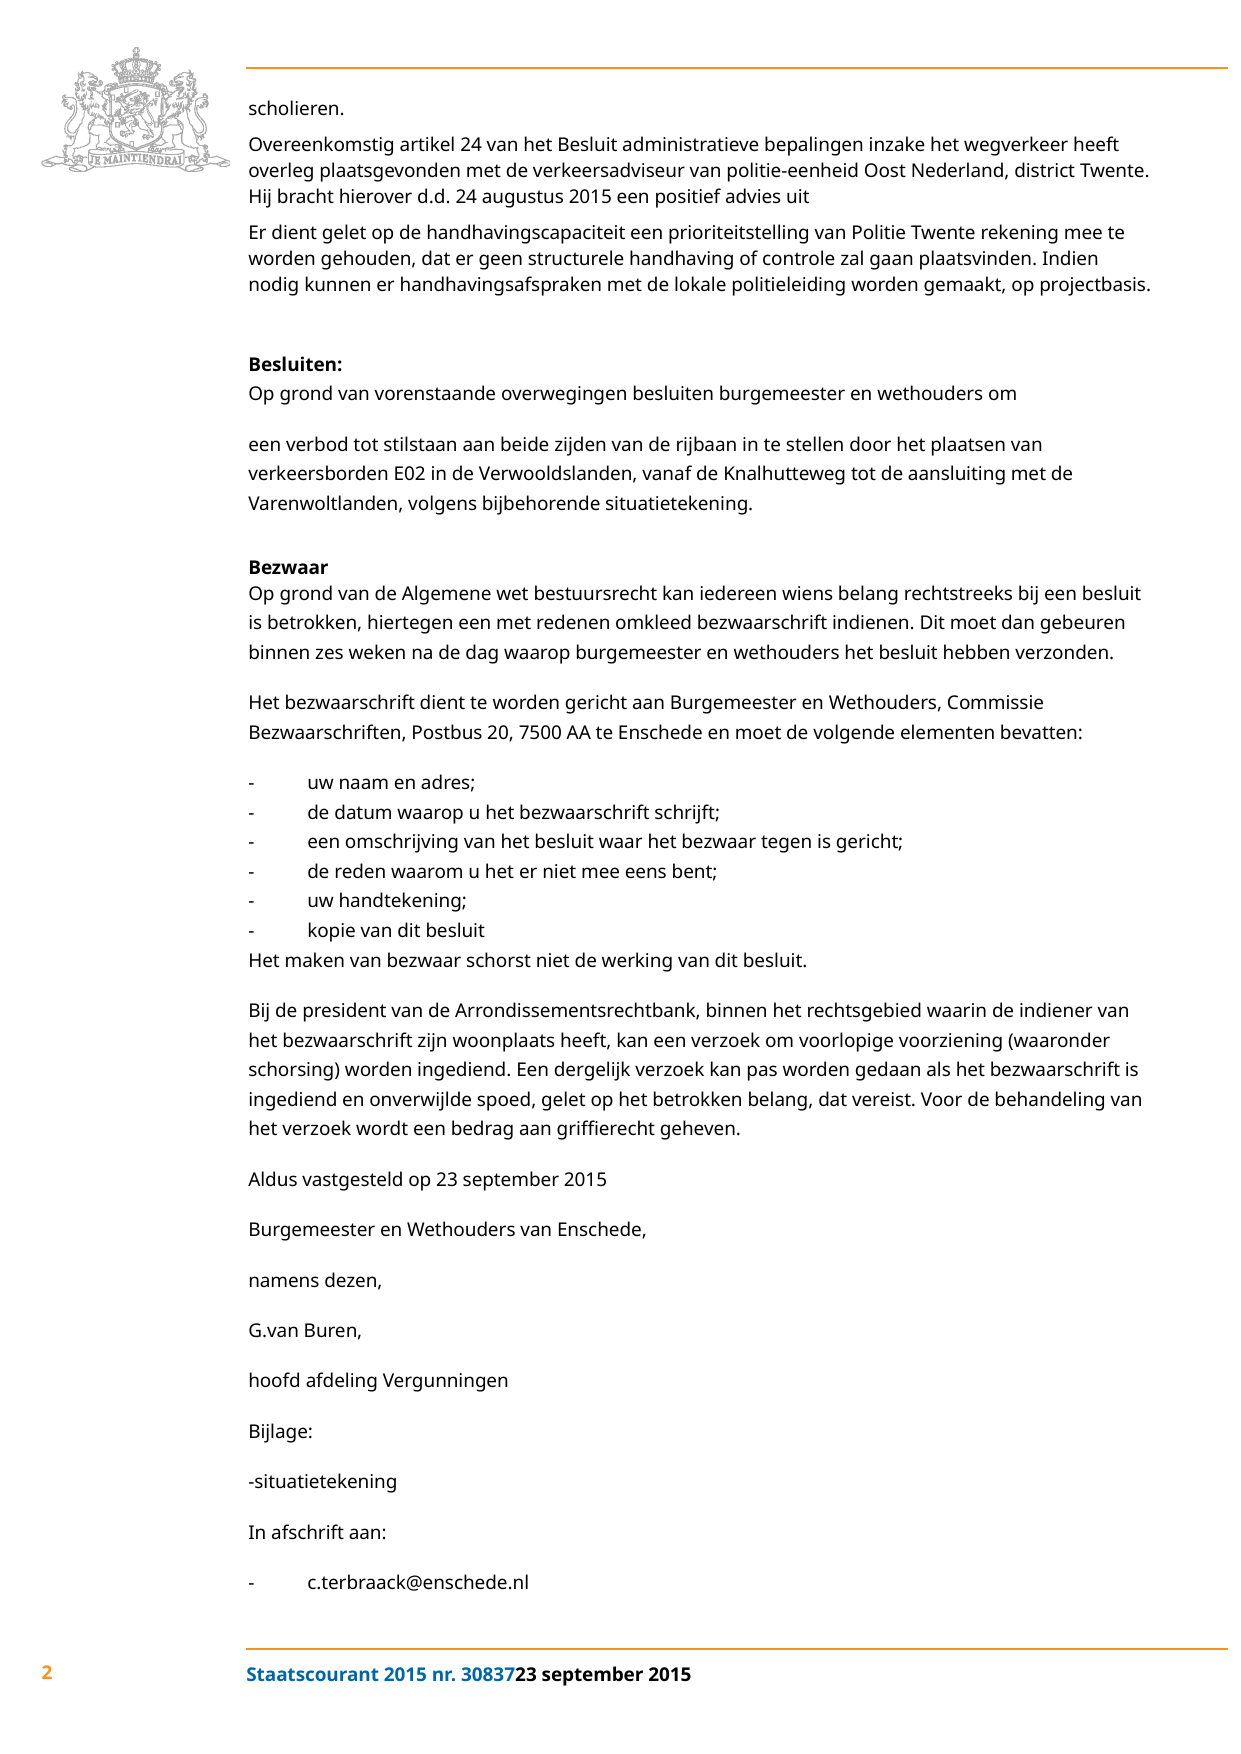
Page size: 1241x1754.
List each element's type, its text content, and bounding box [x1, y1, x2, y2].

picture [41, 47, 231, 172]
text hoofd afdeling Vergunningen [248, 1368, 1152, 1393]
text een verbod tot stilstaan aan beide zijden van de rijbaan in te stellen door het plaatsen van verkeersborden E02 in de Verwooldslanden, vanaf de Knalhutteweg tot de aansluiting met de Varenwoltlanden, volgens bijbehorende situatietekening. [248, 431, 1152, 516]
list uw handtekening; [248, 888, 1152, 913]
list uw naam en adres; [248, 769, 1152, 795]
text Op grond van vorenstaande overwegingen besluiten burgemeester en wethouders om [248, 380, 1152, 406]
list een omschrijving van het besluit waar het bezwaar tegen is gericht; [248, 828, 1152, 854]
text scholieren. [248, 95, 1152, 121]
text G.van Buren, [248, 1317, 1152, 1343]
text Bijlage: [248, 1418, 1152, 1444]
list de reden waarom u het er niet mee eens bent; [248, 858, 1152, 884]
list kopie van dit besluit [248, 917, 1152, 943]
text Het maken van bezwaar schorst niet de werking van dit besluit. [248, 947, 1152, 972]
text Er dient gelet op de handhavingscapaciteit een prioriteitstelling van Politie Twente rekening mee te worden gehouden, dat er geen structurele handhaving of controle zal gaan plaatsvinden. Indien nodig kunnen er handhavingsafspraken met de lokale politieleiding worden gemaakt, op projectbasis. [248, 219, 1152, 297]
list c.terbraack@enschede.nl [248, 1569, 1152, 1595]
text Het bezwaarschrift dient te worden gericht aan Burgemeester en Wethouders, Commissie Bezwaarschriften, Postbus 20, 7500 AA te Enschede en moet de volgende elementen bevatten: [248, 689, 1152, 744]
text Overeenkomstig artikel 24 van het Besluit administratieve bepalingen inzake het wegverkeer heeft overleg plaatsgevonden met de verkeersadviseur van politie-eenheid Oost Nederland, district Twente. Hij bracht hierover d.d. 24 augustus 2015 een positief advies uit [248, 131, 1152, 209]
text Bezwaar [248, 554, 1152, 580]
text Burgemeester en Wethouders van Enschede, [248, 1216, 1152, 1242]
text Op grond van de Algemene wet bestuursrecht kan iedereen wiens belang rechtstreeks bij een besluit is betrokken, hiertegen een met redenen omkleed bezwaarschrift indienen. Dit moet dan gebeuren binnen zes weken na de dag waarop burgemeester en wethouders het besluit hebben verzonden. [248, 580, 1152, 664]
text namens dezen, [248, 1267, 1152, 1292]
text In afschrift aan: [248, 1519, 1152, 1544]
text -situatietekening [248, 1468, 1152, 1494]
text Aldus vastgesteld op 23 september 2015 [248, 1166, 1152, 1192]
list de datum waarop u het bezwaarschrift schrijft; [248, 799, 1152, 824]
text Besluiten: [248, 351, 1152, 377]
text Bij de president van de Arrondissementsrechtbank, binnen het rechtsgebied waarin de indiener van het bezwaarschrift zijn woonplaats heeft, kan een verzoek om voorlopige voorziening (waaronder schorsing) worden ingediend. Een dergelijk verzoek kan pas worden gedaan als het bezwaarschrift is ingediend en onverwijlde spoed, gelet op het betrokken belang, dat vereist. Voor de behandeling van het verzoek wordt een bedrag aan griffierecht geheven. [248, 997, 1152, 1141]
